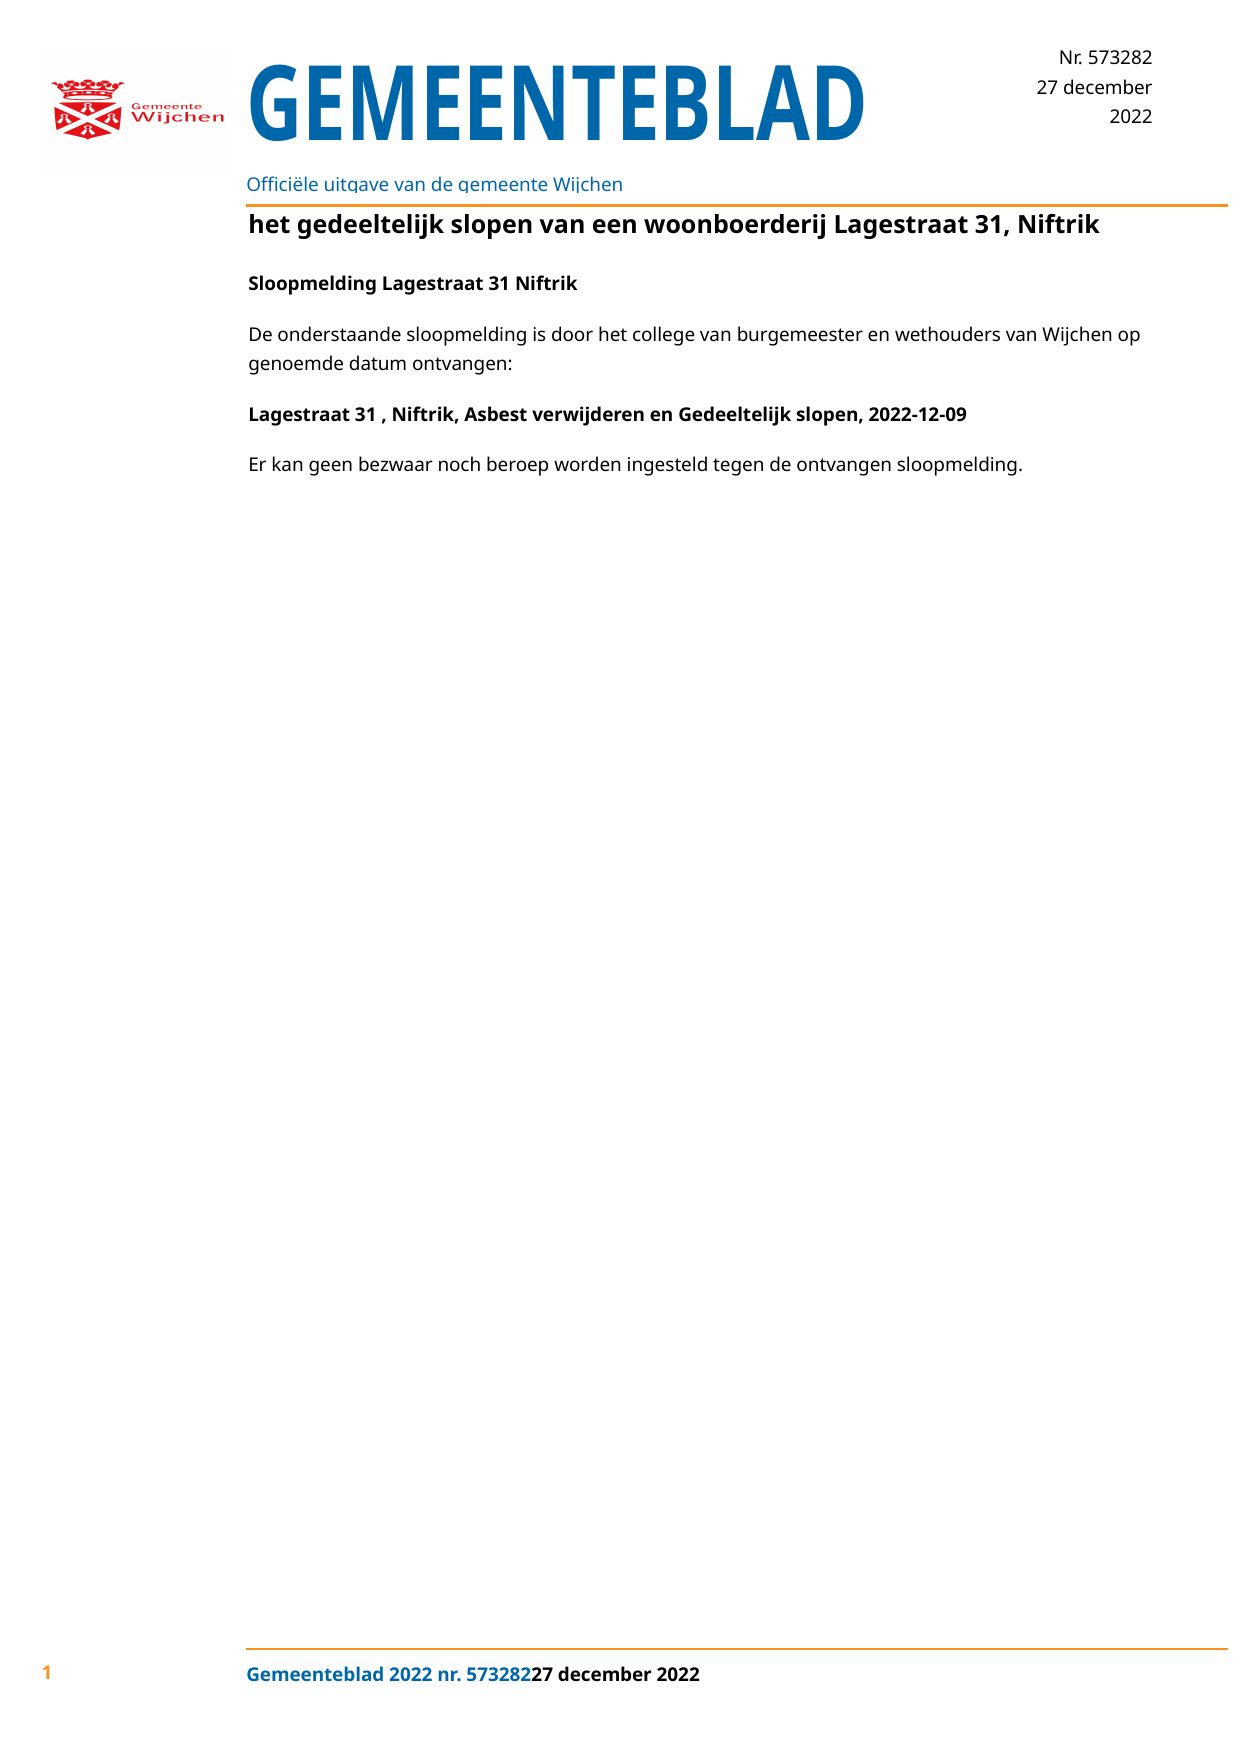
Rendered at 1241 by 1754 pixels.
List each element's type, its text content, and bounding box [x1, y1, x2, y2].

text het gedeeltelijk slopen van een woonboerderij Lagestraat 31, Niftrik [248, 207, 1152, 241]
text De onderstaande sloopmelding is door het college van burgemeester en wethouders van Wijchen op genoemde datum ontvangen: [248, 321, 1152, 376]
text Sloopmelding Lagestraat 31 Niftrik [248, 270, 1152, 296]
text Er kan geen bezwaar noch beroep worden ingesteld tegen de ontvangen sloopmelding. [248, 451, 1152, 477]
text Lagestraat 31 , Niftrik, Asbest verwijderen en Gedeeltelijk slopen, 2022-12-09 [248, 401, 1152, 426]
picture [41, 47, 231, 172]
